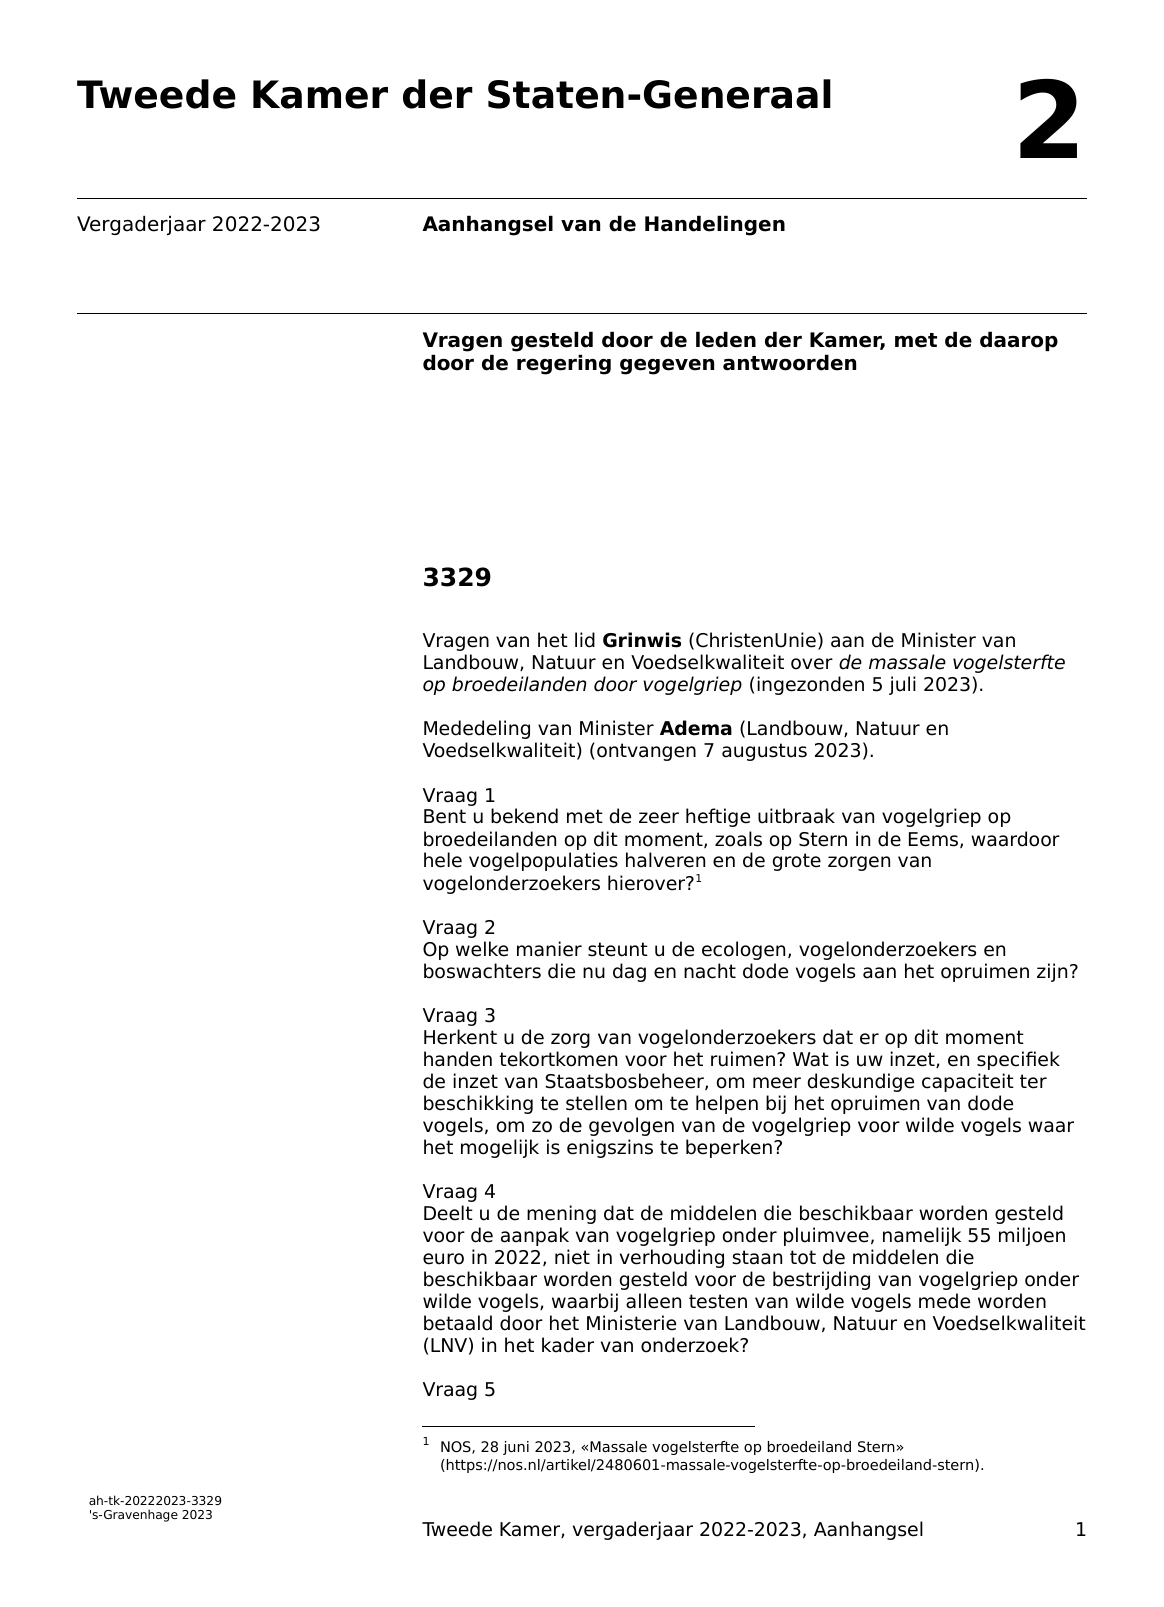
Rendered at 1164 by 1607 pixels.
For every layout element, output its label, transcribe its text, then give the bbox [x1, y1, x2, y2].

text Vraag 2 [422, 917, 1087, 938]
text Vraag 3 [422, 1005, 1087, 1027]
text 3329 [422, 563, 1087, 592]
text Herkent u de zorg van vogelonderzoekers dat er op dit moment handen tekortkomen voor het ruimen? Wat is uw inzet, en specifiek de inzet van Staatsbosbeheer, om meer deskundige capaciteit ter beschikking te stellen om te helpen bij het opruimen van dode vogels, om zo de gevolgen van de vogelgriep voor wilde vogels waar het mogelijk is enigszins te beperken? [422, 1027, 1087, 1158]
text Vraag 5 [422, 1379, 1087, 1401]
text NOS, 28 juni 2023, «Massale vogelsterfte op broedeiland Stern» (https://nos.nl/artikel/2480601-massale-vogelsterfte-op-broedeiland-stern). [422, 1435, 1087, 1474]
text Bent u bekend met de zeer heftige uitbraak van vogelgriep op broedeilanden op dit moment, zoals op Stern in de Eems, waardoor hele vogelpopulaties halveren en de grote zorgen van vogelonderzoekers hierover? [422, 806, 1087, 894]
table_cell [77, 314, 422, 375]
text Deelt u de mening dat de middelen die beschikbaar worden gesteld voor de aanpak van vogelgriep onder pluimvee, namelijk 55 miljoen euro in 2022, niet in verhouding staan tot de middelen die beschikbaar worden gesteld voor de bestrijding van vogelgriep onder wilde vogels, waarbij alleen testen van wilde vogels mede worden betaald door het Ministerie van Landbouw, Natuur en Voedselkwaliteit (LNV) in het kader van onderzoek? [422, 1203, 1087, 1357]
table_cell Aanhangsel van de Handelingen [422, 199, 1087, 313]
text ah-tk-20222023-3329 [88, 1494, 323, 1508]
text 's-Gravenhage 2023 [88, 1508, 323, 1522]
table_header Tweede Kamer der Staten-Generaal [77, 59, 886, 198]
table_cell Vergaderjaar 2022-2023 [77, 199, 422, 313]
text Vragen van het lid Grinwis (ChristenUnie) aan de Minister van Landbouw, Natuur en Voedselkwaliteit over de massale vogelsterfte op broedeilanden door vogelgriep (ingezonden 5 juli 2023). [422, 630, 1087, 696]
text Op welke manier steunt u de ecologen, vogelonderzoekers en boswachters die nu dag en nacht dode vogels aan het opruimen zijn? [422, 938, 1087, 982]
text Vraag 4 [422, 1181, 1087, 1203]
table_header 2 [886, 59, 1087, 198]
table_cell Vragen gesteld door de leden der Kamer, met de daarop door de regering gegeven antwoorden [422, 314, 1087, 375]
text Mededeling van Minister Adema (Landbouw, Natuur en Voedselkwaliteit) (ontvangen 7 augustus 2023). [422, 718, 1087, 762]
text Vraag 1 [422, 784, 1087, 806]
